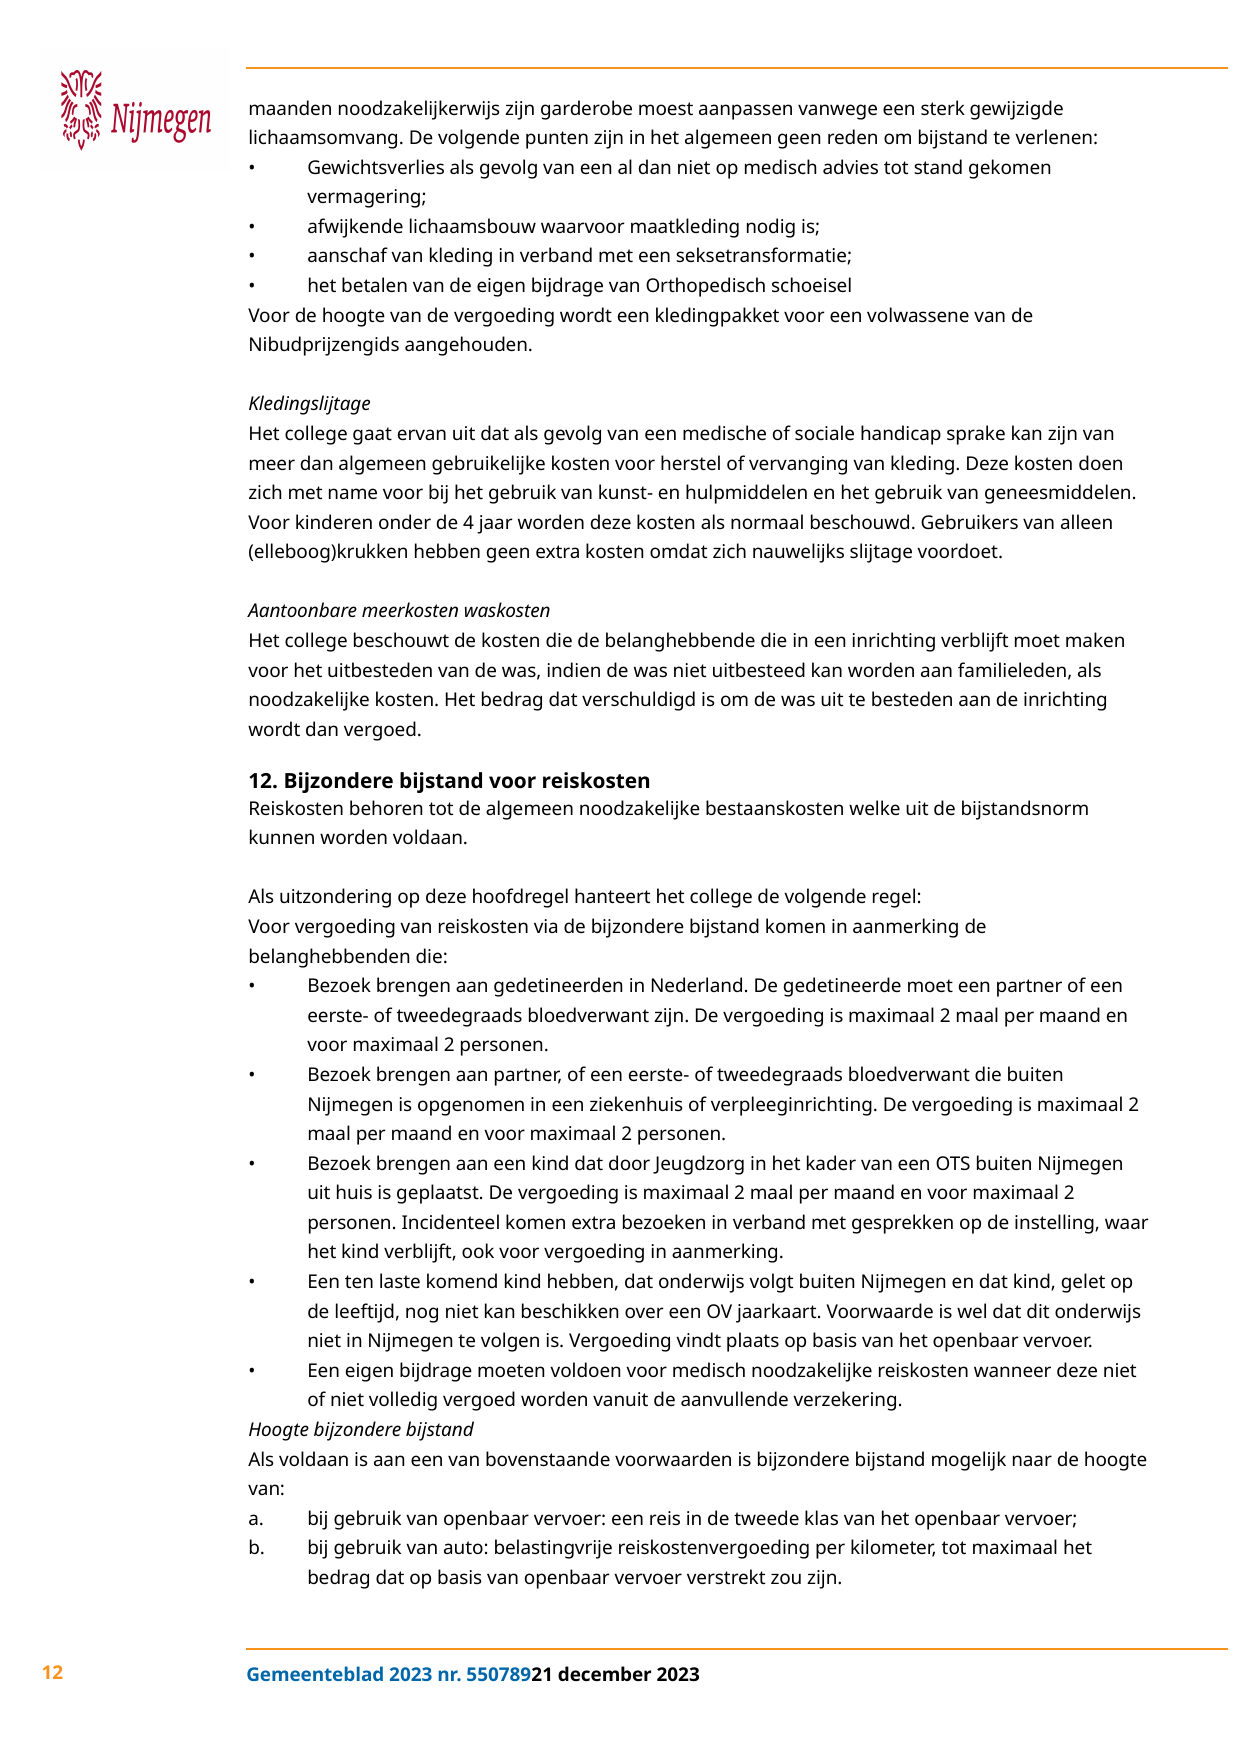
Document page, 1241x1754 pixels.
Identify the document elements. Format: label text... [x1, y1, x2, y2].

text Aantoonbare meerkosten waskosten [248, 598, 1152, 623]
text Kledingslijtage [248, 391, 1152, 416]
text Als uitzondering op deze hoofdregel hanteert het college de volgende regel: [248, 884, 1152, 909]
list Bezoek brengen aan een kind dat door Jeugdzorg in het kader van een OTS buiten Nijmegen uit huis is geplaatst. De vergoeding is maximaal 2 maal per maand en voor maximaal 2 personen. Incidenteel komen extra bezoeken in verband met gesprekken op de instelling, waar het kind verblijft, ook voor vergoeding in aanmerking. [248, 1150, 1152, 1264]
list het betalen van de eigen bijdrage van Orthopedisch schoeisel [248, 272, 1152, 298]
text Reiskosten behoren tot de algemeen noodzakelijke bestaanskosten welke uit de bijstandsnorm kunnen worden voldaan. [248, 795, 1152, 850]
text Het college beschouwt de kosten die de belanghebbende die in een inrichting verblijft moet maken voor het uitbesteden van de was, indien de was niet uitbesteed kan worden aan familieleden, als noodzakelijke kosten. Het bedrag dat verschuldigd is om de was uit te besteden aan de inrichting wordt dan vergoed. [248, 627, 1152, 742]
list Bezoek brengen aan gedetineerden in Nederland. De gedetineerde moet een partner of een eerste- of tweedegraads bloedverwant zijn. De vergoeding is maximaal 2 maal per maand en voor maximaal 2 personen. [248, 972, 1152, 1057]
text 12. Bijzondere bijstand voor reiskosten [248, 766, 1152, 795]
list bij gebruik van openbaar vervoer: een reis in de tweede klas van het openbaar vervoer; [248, 1505, 1152, 1531]
list bij gebruik van auto: belastingvrije reiskostenvergoeding per kilometer, tot maximaal het bedrag dat op basis van openbaar vervoer verstrekt zou zijn. [248, 1534, 1152, 1590]
list Gewichtsverlies als gevolg van een al dan niet op medisch advies tot stand gekomen vermagering; [248, 154, 1152, 209]
text Als voldaan is aan een van bovenstaande voorwaarden is bijzondere bijstand mogelijk naar de hoogte van: [248, 1446, 1152, 1501]
list Een eigen bijdrage moeten voldoen voor medisch noodzakelijke reiskosten wanneer deze niet of niet volledig vergoed worden vanuit de aanvullende verzekering. [248, 1357, 1152, 1412]
text Voor de hoogte van de vergoeding wordt een kledingpakket voor een volwassene van de Nibudprijzengids aangehouden. [248, 302, 1152, 357]
text maanden noodzakelijkerwijs zijn garderobe moest aanpassen vanwege een sterk gewijzigde lichaamsomvang. De volgende punten zijn in het algemeen geen reden om bijstand te verlenen: [248, 95, 1152, 150]
list Een ten laste komend kind hebben, dat onderwijs volgt buiten Nijmegen en dat kind, gelet op de leeftijd, nog niet kan beschikken over een OV jaarkaart. Voorwaarde is wel dat dit onderwijs niet in Nijmegen te volgen is. Vergoeding vindt plaats op basis van het openbaar vervoer. [248, 1268, 1152, 1353]
text Hoogte bijzondere bijstand [248, 1416, 1152, 1442]
picture [41, 47, 231, 172]
text Voor vergoeding van reiskosten via de bijzondere bijstand komen in aanmerking de belanghebbenden die: [248, 913, 1152, 968]
list afwijkende lichaamsbouw waarvoor maatkleding nodig is; [248, 213, 1152, 239]
text Het college gaat ervan uit dat als gevolg van een medische of sociale handicap sprake kan zijn van meer dan algemeen gebruikelijke kosten voor herstel of vervanging van kleding. Deze kosten doen zich met name voor bij het gebruik van kunst- en hulpmiddelen en het gebruik van geneesmiddelen. Voor kinderen onder de 4 jaar worden deze kosten als normaal beschouwd. Gebruikers van alleen (elleboog)krukken hebben geen extra kosten omdat zich nauwelijks slijtage voordoet. [248, 420, 1152, 564]
list Bezoek brengen aan partner, of een eerste- of tweedegraads bloedverwant die buiten Nijmegen is opgenomen in een ziekenhuis of verpleeginrichting. De vergoeding is maximaal 2 maal per maand en voor maximaal 2 personen. [248, 1061, 1152, 1146]
list aanschaf van kleding in verband met een seksetransformatie; [248, 243, 1152, 268]
